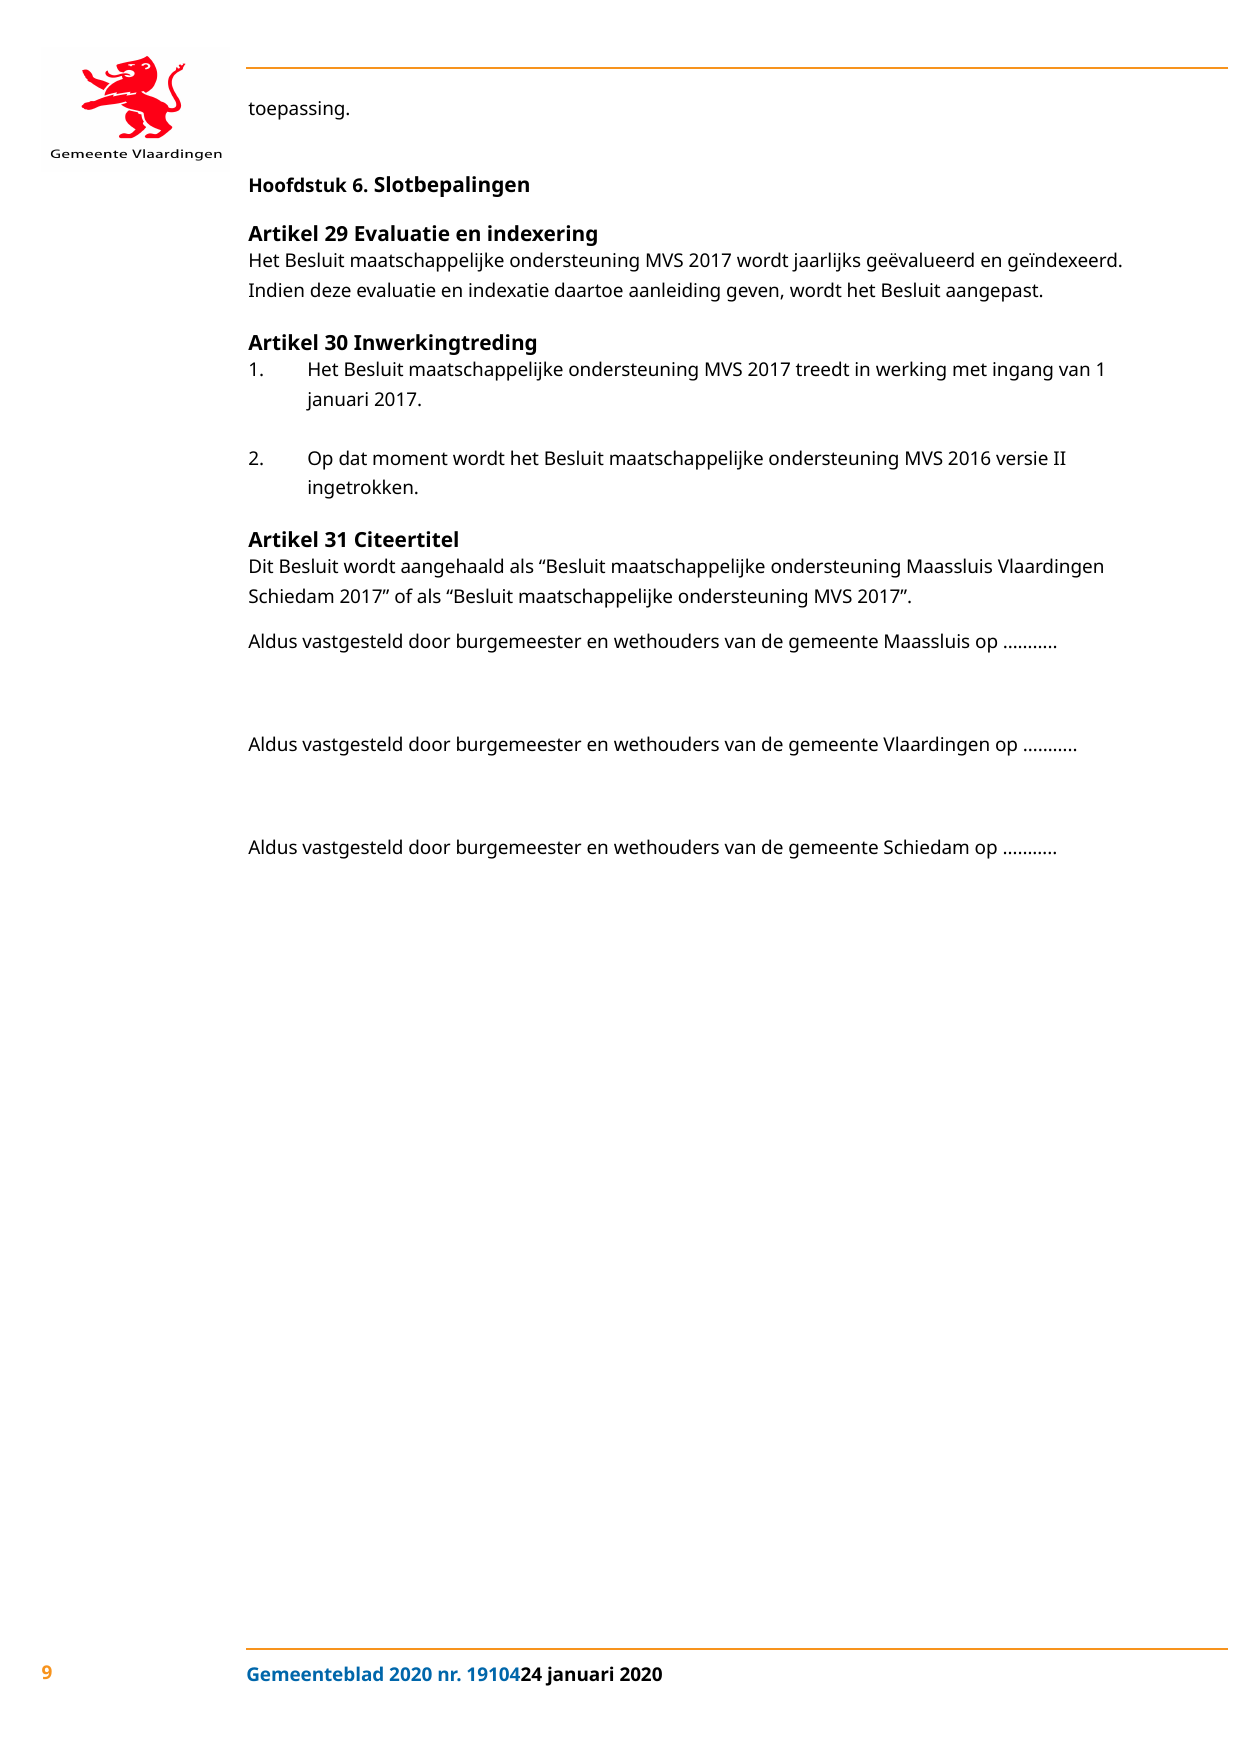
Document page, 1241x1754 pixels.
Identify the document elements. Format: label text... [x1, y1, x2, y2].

text Dit Besluit wordt aangehaald als “Besluit maatschappelijke ondersteuning Maassluis Vlaardingen Schiedam 2017” of als “Besluit maatschappelijke ondersteuning MVS 2017”. [248, 553, 1152, 609]
text Aldus vastgesteld door burgemeester en wethouders van de gemeente Maassluis op ……….. [248, 628, 1152, 654]
text Aldus vastgesteld door burgemeester en wethouders van de gemeente Schiedam op ……….. [248, 834, 1152, 860]
text toepassing. [248, 95, 1152, 121]
text Het Besluit maatschappelijke ondersteuning MVS 2017 wordt jaarlijks geëvalueerd en geïndexeerd. Indien deze evaluatie en indexatie daartoe aanleiding geven, wordt het Besluit aangepast. [248, 248, 1152, 303]
picture [41, 47, 231, 172]
text Hoofdstuk 6. Slotbepalingen [248, 170, 1152, 198]
text Aldus vastgesteld door burgemeester en wethouders van de gemeente Vlaardingen op ……….. [248, 731, 1152, 757]
list Het Besluit maatschappelijke ondersteuning MVS 2017 treedt in werking met ingang van 1 januari 2017. [248, 356, 1152, 411]
list Op dat moment wordt het Besluit maatschappelijke ondersteuning MVS 2016 versie II ingetrokken. [248, 445, 1152, 500]
text Artikel 29 Evaluatie en indexering [248, 219, 1152, 248]
text Artikel 30 Inwerkingtreding [248, 328, 1152, 356]
text Artikel 31 Citeertitel [248, 525, 1152, 553]
